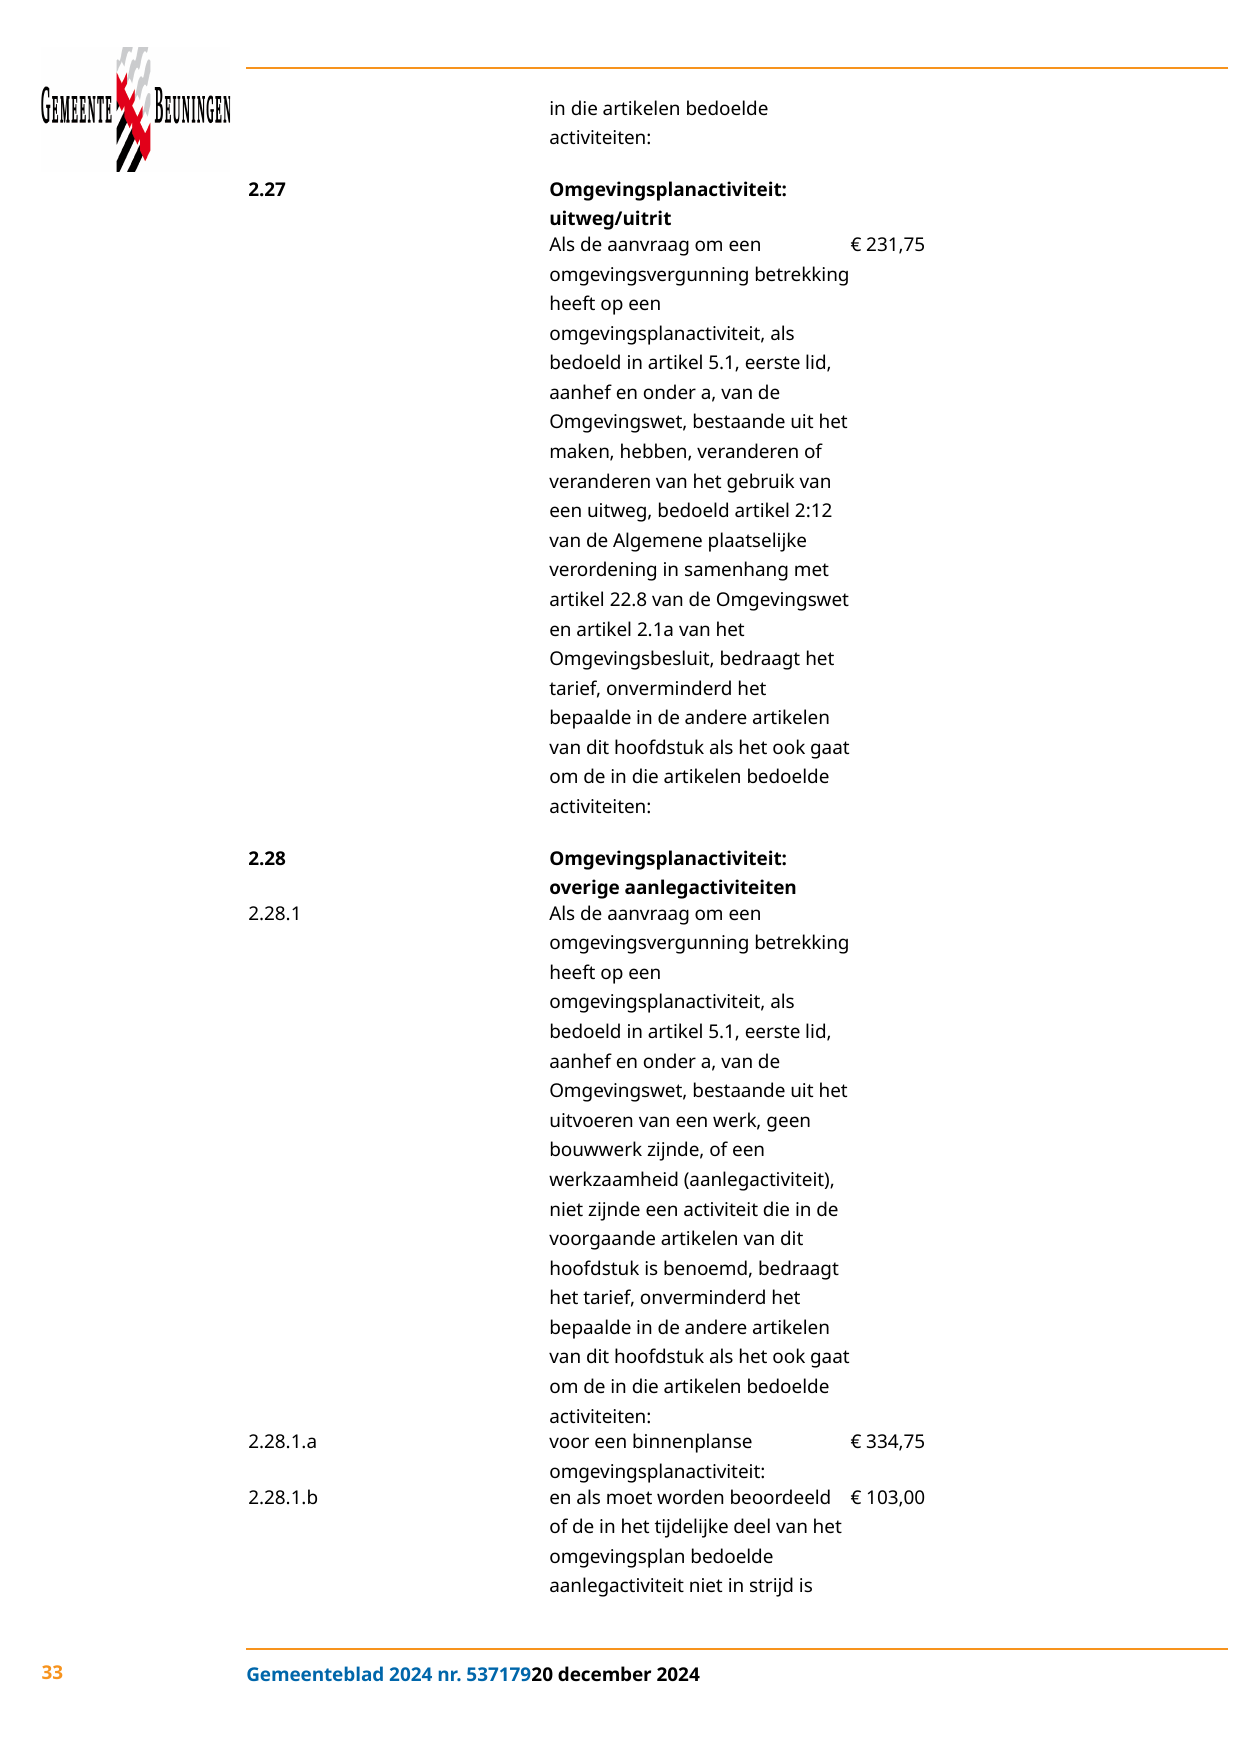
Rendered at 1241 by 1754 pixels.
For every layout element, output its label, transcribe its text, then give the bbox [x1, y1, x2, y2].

table_cell € 334,75 [850, 1429, 1152, 1484]
table_cell [850, 845, 1152, 900]
table_cell € 231,75 [850, 231, 1152, 819]
table_cell [549, 150, 850, 176]
table_cell [850, 150, 1152, 176]
table_cell en als moet worden beoordeeld of de in het tijdelijke deel van het omgevingsplan bedoelde aanlegactiviteit niet in strijd is [549, 1484, 850, 1598]
table_cell in die artikelen bedoelde activiteiten: [549, 95, 850, 150]
table_cell [850, 900, 1152, 1429]
table_cell 2.28 [248, 845, 549, 900]
table_cell 2.27 [248, 176, 549, 231]
table_cell [850, 176, 1152, 231]
table_cell [549, 819, 850, 845]
table_cell [248, 231, 549, 819]
table_cell [248, 95, 549, 150]
table_cell voor een binnenplanse omgevingsplanactiviteit: [549, 1429, 850, 1484]
table_cell € 103,00 [850, 1484, 1152, 1598]
table_cell [248, 150, 549, 176]
table_cell 2.28.1.b [248, 1484, 549, 1598]
table_cell [850, 95, 1152, 150]
table_cell Als de aanvraag om een omgevingsvergunning betrekking heeft op een omgevingsplanactiviteit, als bedoeld in artikel 5.1, eerste lid, aanhef en onder a, van de Omgevingswet, bestaande uit het uitvoeren van een werk, geen bouwwerk zijnde, of een werkzaamheid (aanlegactiviteit), niet zijnde een activiteit die in de voorgaande artikelen van dit hoofdstuk is benoemd, bedraagt het tarief, onverminderd het bepaalde in de andere artikelen van dit hoofdstuk als het ook gaat om de in die artikelen bedoelde activiteiten: [549, 900, 850, 1429]
table_cell 2.28.1.a [248, 1429, 549, 1484]
picture [41, 47, 231, 172]
table_cell Omgevingsplanactiviteit: uitweg/uitrit [549, 176, 850, 231]
table_cell Omgevingsplanactiviteit: overige aanlegactiviteiten [549, 845, 850, 900]
table_cell Als de aanvraag om een omgevingsvergunning betrekking heeft op een omgevingsplanactiviteit, als bedoeld in artikel 5.1, eerste lid, aanhef en onder a, van de Omgevingswet, bestaande uit het maken, hebben, veranderen of veranderen van het gebruik van een uitweg, bedoeld artikel 2:12 van de Algemene plaatselijke verordening in samenhang met artikel 22.8 van de Omgevingswet en artikel 2.1a van het Omgevingsbesluit, bedraagt het tarief, onverminderd het bepaalde in de andere artikelen van dit hoofdstuk als het ook gaat om de in die artikelen bedoelde activiteiten: [549, 231, 850, 819]
table_cell [850, 819, 1152, 845]
table_cell [248, 819, 549, 845]
table_cell 2.28.1 [248, 900, 549, 1429]
